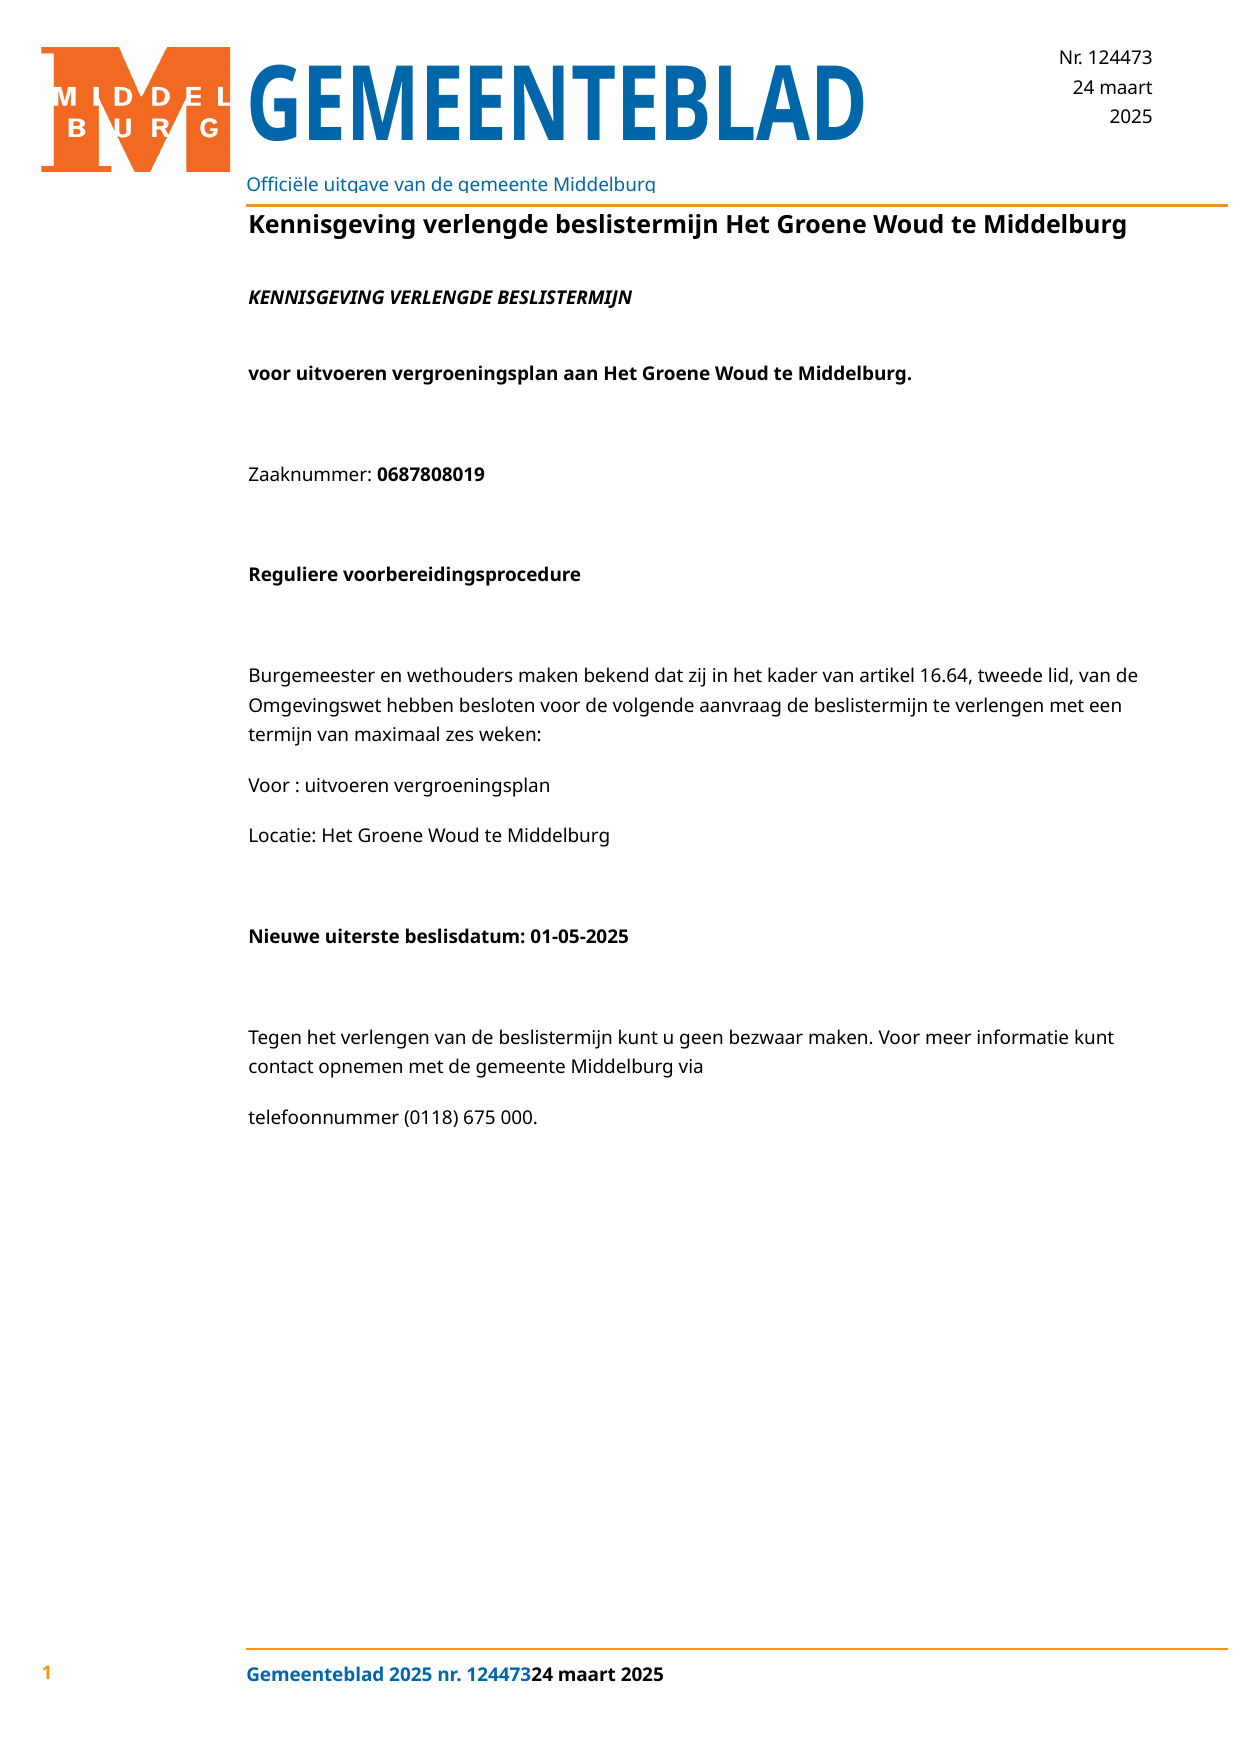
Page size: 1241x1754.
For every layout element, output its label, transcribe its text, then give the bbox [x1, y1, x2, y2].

picture [41, 47, 231, 172]
text telefoonnummer (0118) 675 000. [248, 1104, 1152, 1130]
text KENNISGEVING VERLENGDE BESLISTERMIJN [248, 284, 1152, 309]
text voor uitvoeren vergroeningsplan aan Het Groene Woud te Middelburg. [248, 360, 1152, 386]
text Kennisgeving verlengde beslistermijn Het Groene Woud te Middelburg [248, 207, 1152, 241]
text Voor : uitvoeren vergroeningsplan [248, 772, 1152, 798]
text Burgemeester en wethouders maken bekend dat zij in het kader van artikel 16.64, tweede lid, van de Omgevingswet hebben besloten voor de volgende aanvraag de beslistermijn te verlengen met een termijn van maximaal zes weken: [248, 662, 1152, 747]
text Nieuwe uiterste beslisdatum: 01-05-2025 [248, 923, 1152, 949]
text Zaaknummer: 0687808019 [248, 461, 1152, 487]
text Tegen het verlengen van de beslistermijn kunt u geen bezwaar maken. Voor meer informatie kunt contact opnemen met de gemeente Middelburg via [248, 1024, 1152, 1079]
text Reguliere voorbereidingsprocedure [248, 562, 1152, 587]
text Locatie: Het Groene Woud te Middelburg [248, 822, 1152, 848]
